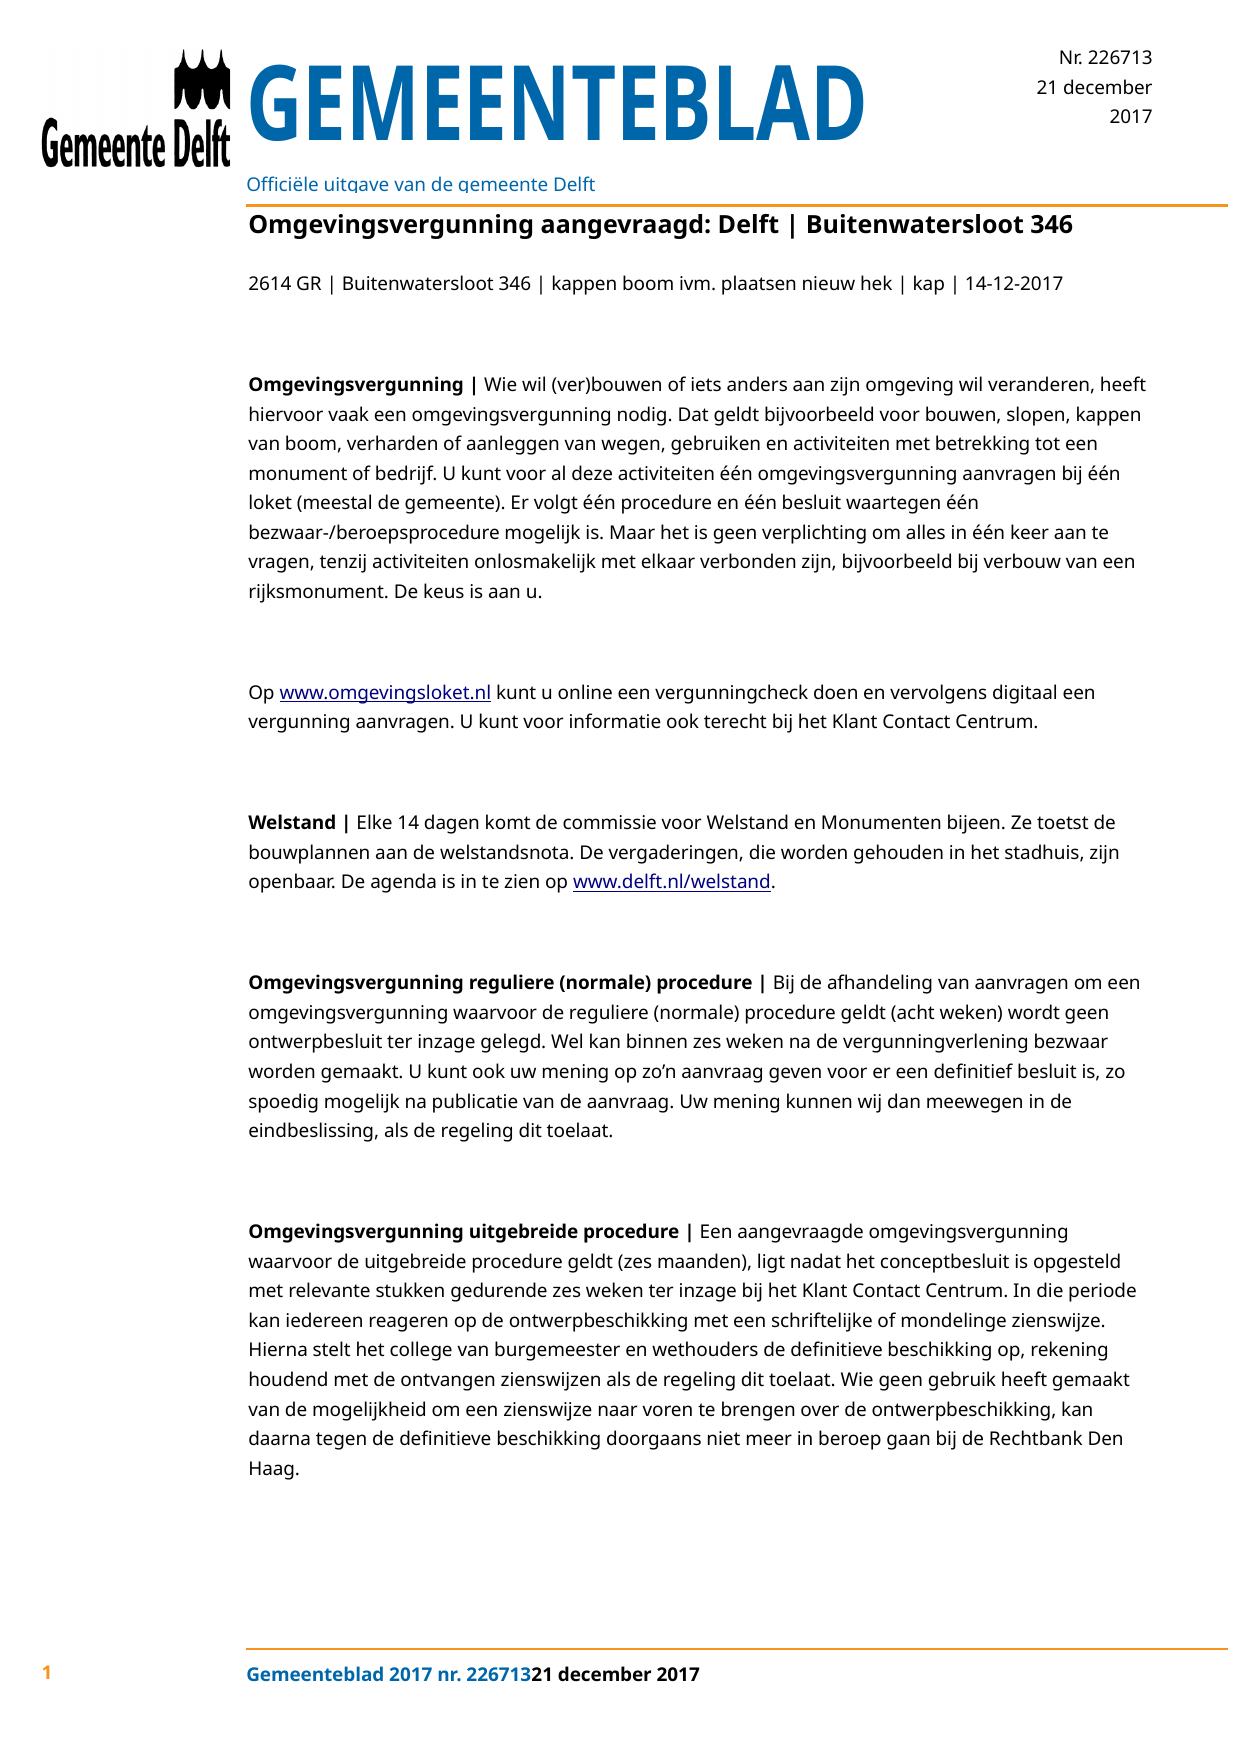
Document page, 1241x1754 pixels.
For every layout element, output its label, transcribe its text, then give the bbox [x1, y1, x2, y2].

text 2614 GR | Buitenwatersloot 346 | kappen boom ivm. plaatsen nieuw hek | kap | 14-12-2017 [248, 270, 1152, 296]
text Omgevingsvergunning uitgebreide procedure | Een aangevraagde omgevingsvergunning waarvoor de uitgebreide procedure geldt (zes maanden), ligt nadat het conceptbesluit is opgesteld met relevante stukken gedurende zes weken ter inzage bij het Klant Contact Centrum. In die periode kan iedereen reageren op de ontwerpbeschikking met een schriftelijke of mondelinge zienswijze. Hierna stelt het college van burgemeester en wethouders de definitieve beschikking op, rekening houdend met de ontvangen zienswijzen als de regeling dit toelaat. Wie geen gebruik heeft gemaakt van de mogelijkheid om een zienswijze naar voren te brengen over de ontwerpbeschikking, kan daarna tegen de definitieve beschikking doorgaans niet meer in beroep gaan bij de Rechtbank Den Haag. [248, 1218, 1152, 1481]
text Omgevingsvergunning reguliere (normale) procedure | Bij de afhandeling van aanvragen om een omgevingsvergunning waarvoor de reguliere (normale) procedure geldt (acht weken) wordt geen ontwerpbesluit ter inzage gelegd. Wel kan binnen zes weken na de vergunningverlening bezwaar worden gemaakt. U kunt ook uw mening op zo’n aanvraag geven voor er een definitief besluit is, zo spoedig mogelijk na publicatie van de aanvraag. Uw mening kunnen wij dan meewegen in de eindbeslissing, als de regeling dit toelaat. [248, 969, 1152, 1143]
text Welstand | Elke 14 dagen komt de commissie voor Welstand en Monumenten bijeen. Ze toetst de bouwplannen aan de welstandsnota. De vergaderingen, die worden gehouden in het stadhuis, zijn openbaar. De agenda is in te zien op www.delft.nl/welstand. [248, 809, 1152, 894]
text Omgevingsvergunning aangevraagd: Delft | Buitenwatersloot 346 [248, 207, 1152, 241]
text Omgevingsvergunning | Wie wil (ver)bouwen of iets anders aan zijn omgeving wil veranderen, heeft hiervoor vaak een omgevingsvergunning nodig. Dat geldt bijvoorbeeld voor bouwen, slopen, kappen van boom, verharden of aanleggen van wegen, gebruiken en activiteiten met betrekking tot een monument of bedrijf. U kunt voor al deze activiteiten één omgevingsvergunning aanvragen bij één loket (meestal de gemeente). Er volgt één procedure en één besluit waartegen één bezwaar-/beroepsprocedure mogelijk is. Maar het is geen verplichting om alles in één keer aan te vragen, tenzij activiteiten onlosmakelijk met elkaar verbonden zijn, bijvoorbeeld bij verbouw van een rijksmonument. De keus is aan u. [248, 371, 1152, 604]
text Op www.omgevingsloket.nl kunt u online een vergunningcheck doen en vervolgens digitaal een vergunning aanvragen. U kunt voor informatie ook terecht bij het Klant Contact Centrum. [248, 679, 1152, 734]
picture [41, 47, 231, 172]
